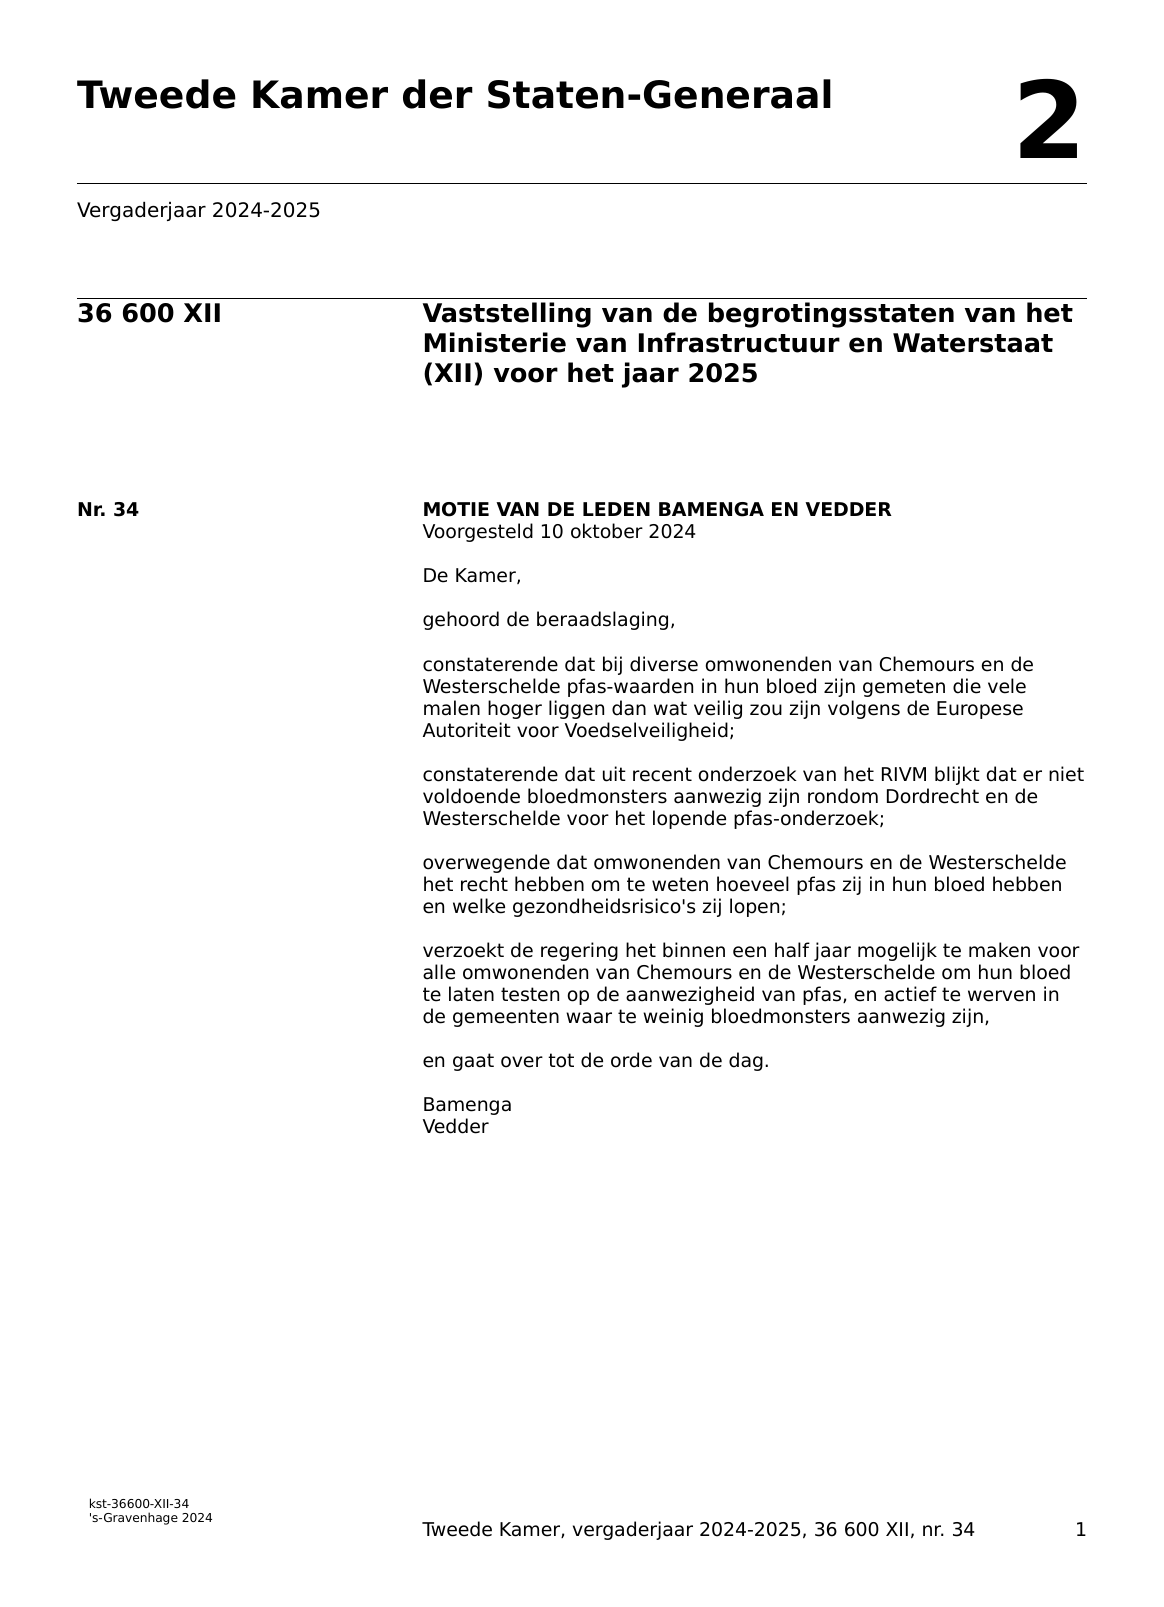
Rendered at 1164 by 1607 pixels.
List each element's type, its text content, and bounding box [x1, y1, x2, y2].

text en gaat over tot de orde van de dag. [422, 1050, 1087, 1072]
text gehoord de beraadslaging, [422, 609, 1087, 631]
text Voorgesteld 10 oktober 2024 [422, 521, 1087, 543]
table_header 2 [886, 59, 1087, 183]
text Bamenga [422, 1094, 1087, 1116]
text Vedder [422, 1116, 1087, 1138]
text 's-Gravenhage 2024 [88, 1511, 323, 1525]
table_cell Vergaderjaar 2024-2025 [77, 184, 1087, 298]
subtitle Nr. 34 MOTIE VAN DE LEDEN BAMENGA EN VEDDER [77, 499, 1087, 521]
text overwegende dat omwonenden van Chemours en de Westerschelde het recht hebben om te weten hoeveel pfas zij in hun bloed hebben en welke gezondheidsrisico's zij lopen; [422, 852, 1087, 918]
text kst-36600-XII-34 [88, 1497, 323, 1511]
text De Kamer, [422, 565, 1087, 587]
text constaterende dat bij diverse omwonenden van Chemours en de Westerschelde pfas-waarden in hun bloed zijn gemeten die vele malen hoger liggen dan wat veilig zou zijn volgens de Europese Autoriteit voor Voedselveiligheid; [422, 653, 1087, 741]
text verzoekt de regering het binnen een half jaar mogelijk te maken voor alle omwonenden van Chemours en de Westerschelde om hun bloed te laten testen op de aanwezigheid van pfas, en actief te werven in de gemeenten waar te weinig bloedmonsters aanwezig zijn, [422, 940, 1087, 1028]
text constaterende dat uit recent onderzoek van het RIVM blijkt dat er niet voldoende bloedmonsters aanwezig zijn rondom Dordrecht en de Westerschelde voor het lopende pfas-onderzoek; [422, 764, 1087, 829]
subtitle 36 600 XII Vaststelling van de begrotingsstaten van het Ministerie van Infrastructuur en Waterstaat (XII) voor het jaar 2025 [77, 299, 1087, 388]
table_header Tweede Kamer der Staten-Generaal [77, 59, 886, 183]
